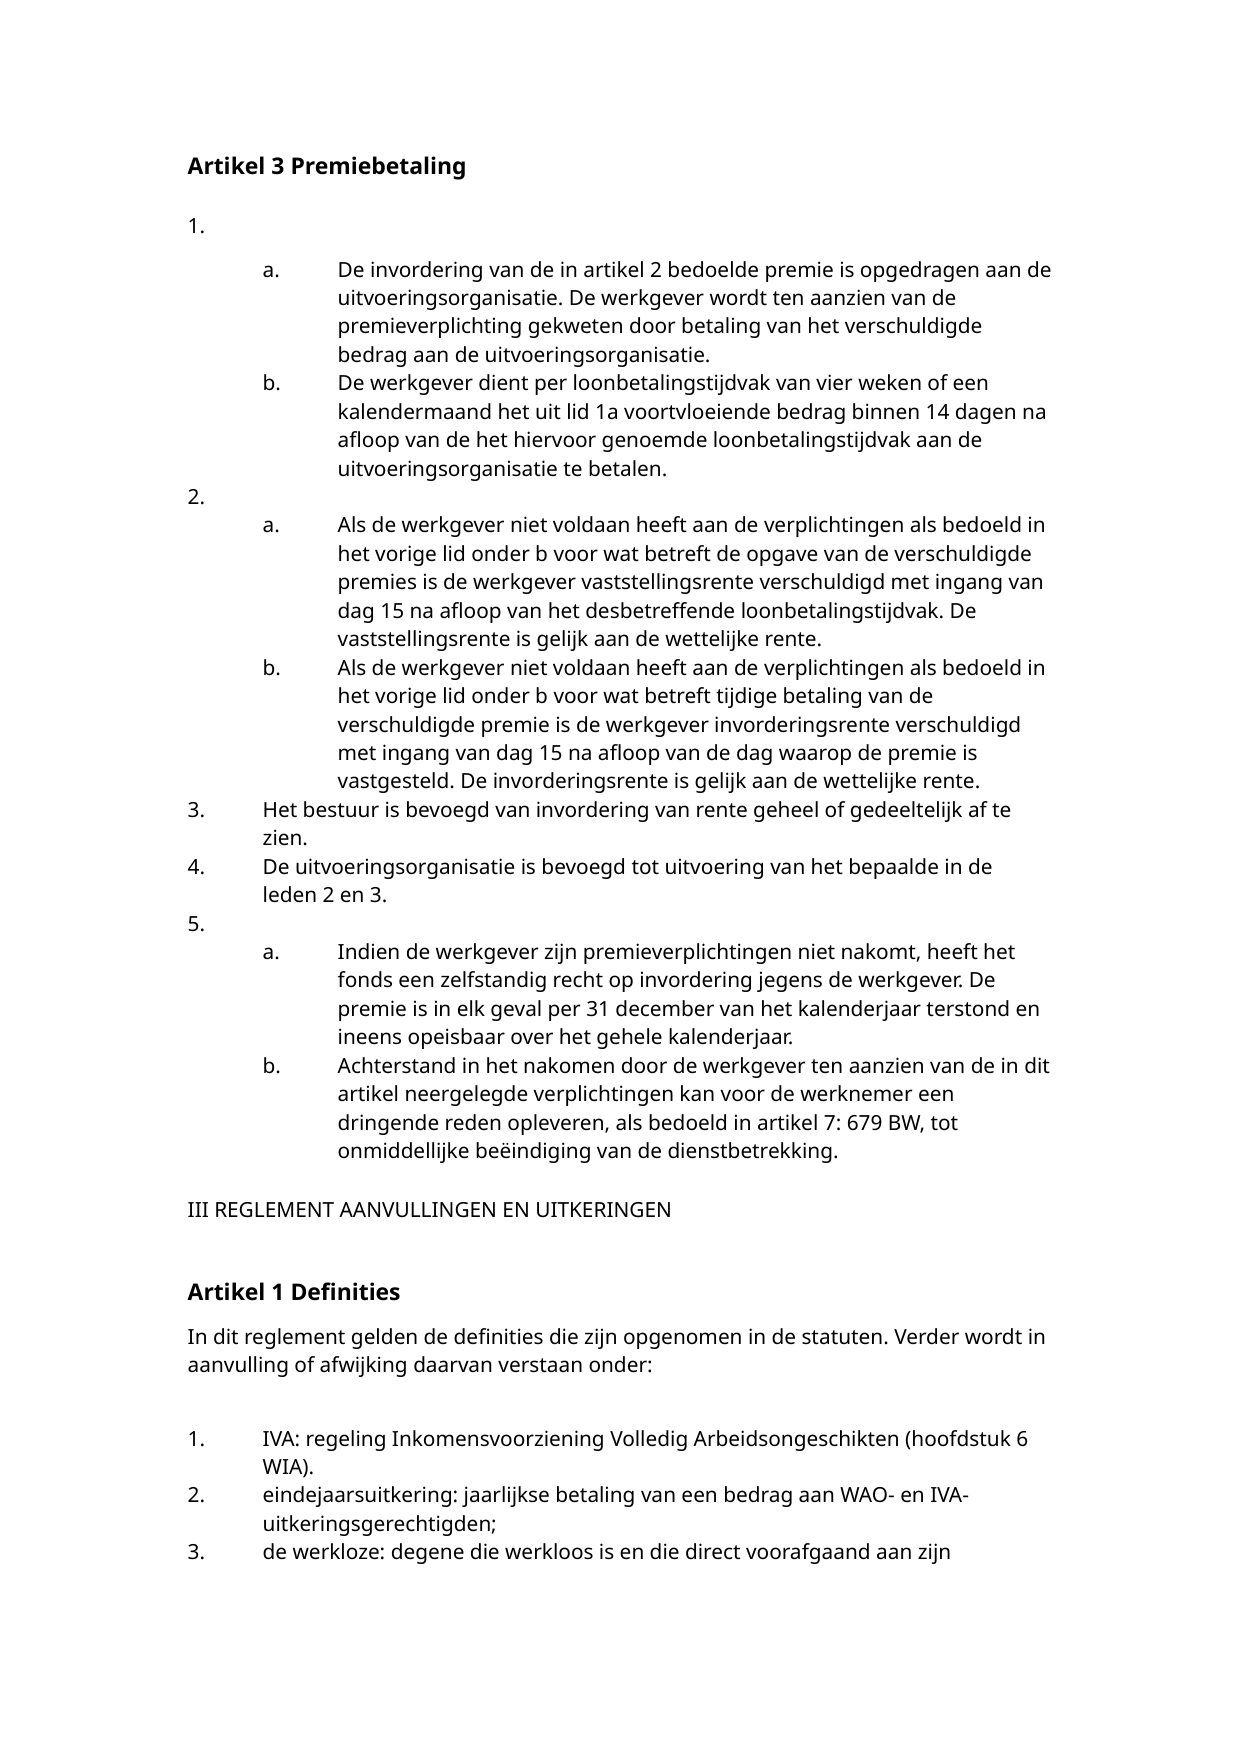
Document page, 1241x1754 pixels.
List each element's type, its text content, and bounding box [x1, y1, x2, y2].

list eindejaarsuitkering: jaarlijkse betaling van een bedrag aan WAO- en IVA-uitkeringsgerechtigden; [187, 1481, 1053, 1537]
subtitle Artikel 3 Premiebetaling [187, 150, 1053, 181]
list IVA: regeling Inkomensvoorziening Volledig Arbeidsongeschikten (hoofdstuk 6 WIA). [187, 1424, 1053, 1481]
list Als de werkgever niet voldaan heeft aan de verplichtingen als bedoeld in het vorige lid onder b voor wat betreft de opgave van de verschuldigde premies is de werkgever vaststellingsrente verschuldigd met ingang van dag 15 na afloop van het desbetreffende loonbetalingstijdvak. De vaststellingsrente is gelijk aan de wettelijke rente. [262, 511, 1053, 653]
list De uitvoeringsorganisatie is bevoegd tot uitvoering van het bepaalde in de leden 2 en 3. [187, 852, 1053, 909]
list Als de werkgever niet voldaan heeft aan de verplichtingen als bedoeld in het vorige lid onder b voor wat betreft tijdige betaling van de verschuldigde premie is de werkgever invorderingsrente verschuldigd met ingang van dag 15 na afloop van de dag waarop de premie is vastgesteld. De invorderingsrente is gelijk aan de wettelijke rente. [262, 653, 1053, 795]
list Indien de werkgever zijn premieverplichtingen niet nakomt, heeft het fonds een zelfstandig recht op invordering jegens de werkgever. De premie is in elk geval per 31 december van het kalenderjaar terstond en ineens opeisbaar over het gehele kalenderjaar. [262, 937, 1053, 1051]
list De invordering van de in artikel 2 bedoelde premie is opgedragen aan de uitvoeringsorganisatie. De werkgever wordt ten aanzien van de premieverplichting gekweten door betaling van het verschuldigde bedrag aan de uitvoeringsorganisatie. [262, 255, 1053, 368]
list de werkloze: degene die werkloos is en die direct voorafgaand aan zijn [187, 1537, 1053, 1566]
list De werkgever dient per loonbetalingstijdvak van vier weken of een kalendermaand het uit lid 1a voortvloeiende bedrag binnen 14 dagen na afloop van de het hiervoor genoemde loonbetalingstijdvak aan de uitvoeringsorganisatie te betalen. [262, 368, 1053, 482]
subtitle III REGLEMENT AANVULLINGEN EN UITKERINGEN [187, 1195, 1053, 1223]
list Het bestuur is bevoegd van invordering van rente geheel of gedeeltelijk af te zien. [187, 795, 1053, 852]
subtitle Artikel 1 Definities [187, 1276, 1053, 1307]
list Achterstand in het nakomen door de werkgever ten aanzien van de in dit artikel neergelegde verplichtingen kan voor de werknemer een dringende reden opleveren, als bedoeld in artikel 7: 679 BW, tot onmiddellijke beëindiging van de dienstbetrekking. [262, 1051, 1053, 1165]
text In dit reglement gelden de definities die zijn opgenomen in de statuten. Verder wordt in aanvulling of afwijking daarvan verstaan onder: [187, 1322, 1053, 1379]
